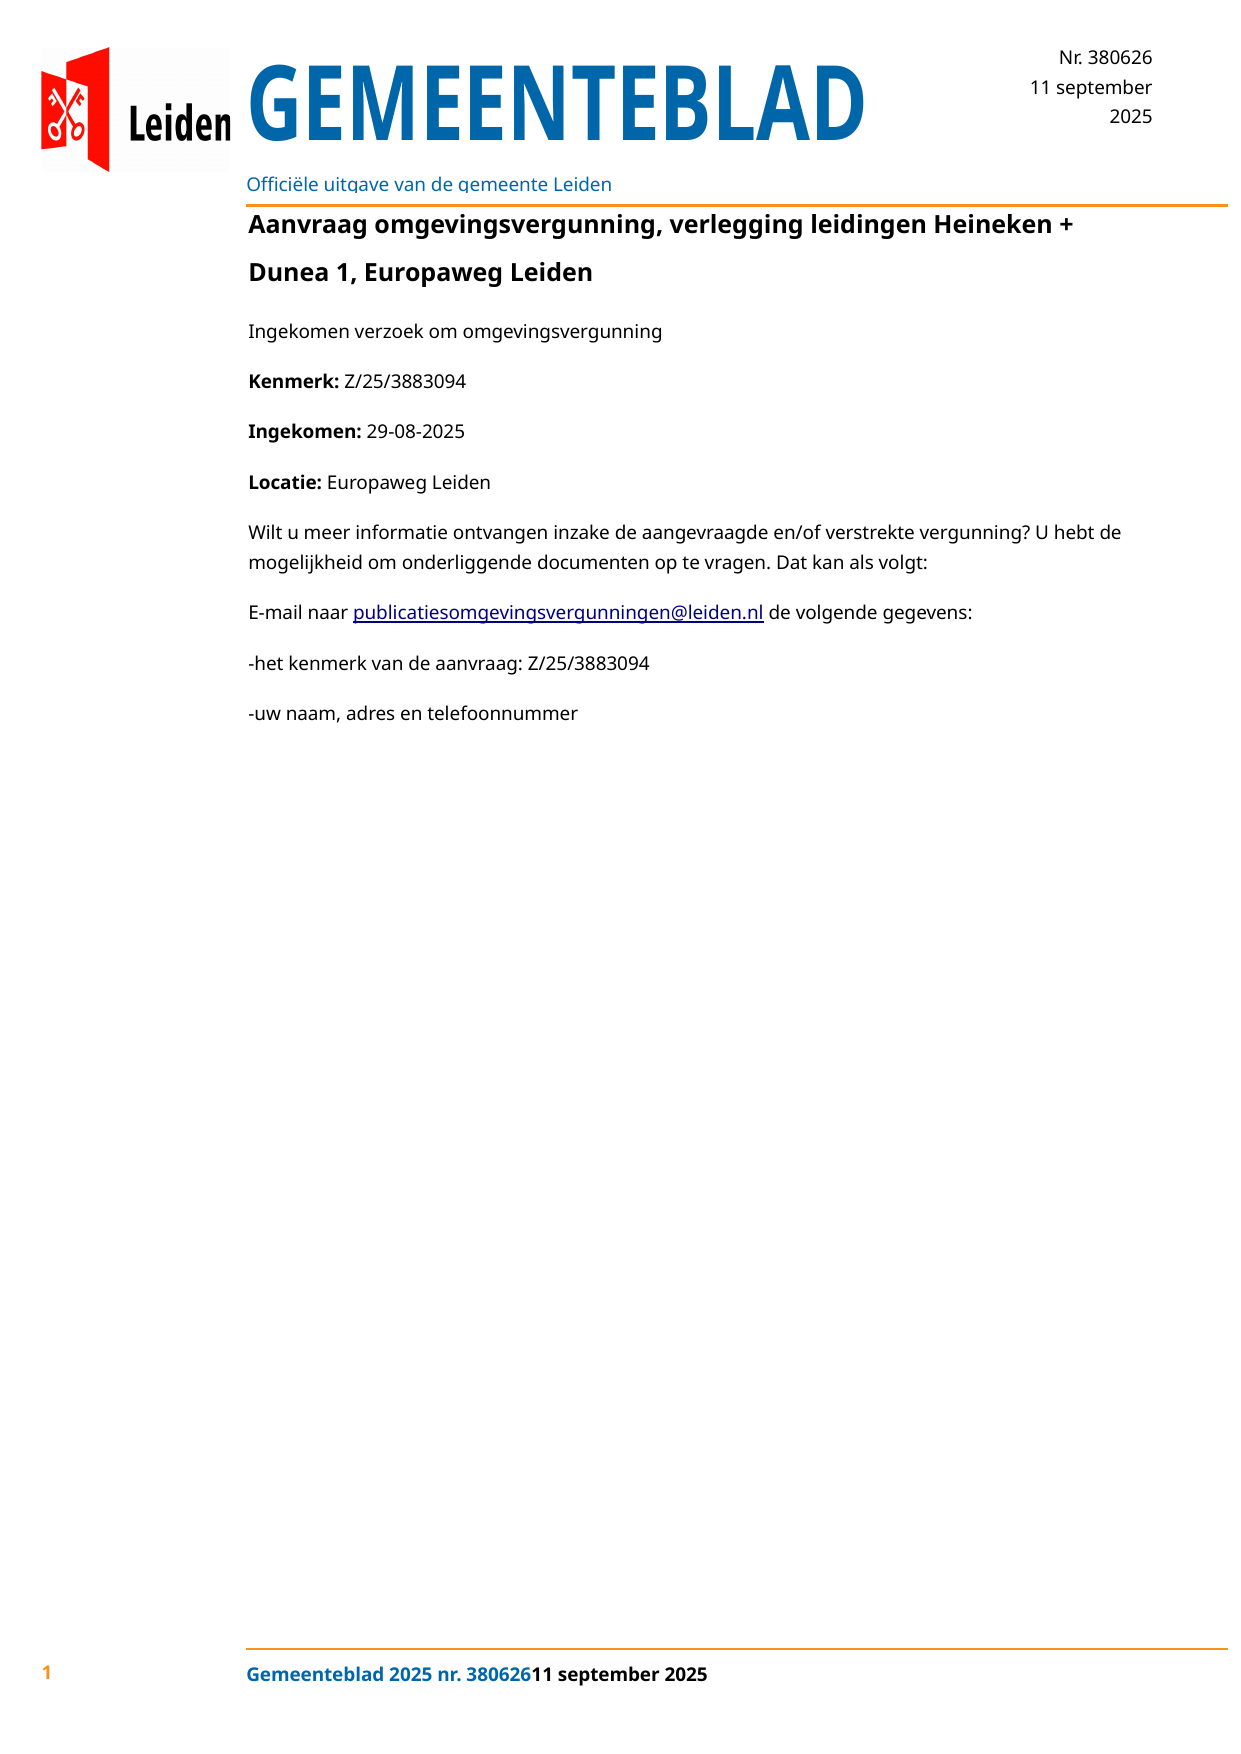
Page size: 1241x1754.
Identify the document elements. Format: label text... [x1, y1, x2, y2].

text E-mail naar publicatiesomgevingsvergunningen@leiden.nl de volgende gegevens: [248, 599, 1152, 625]
text -uw naam, adres en telefoonnummer [248, 700, 1152, 726]
text Locatie: Europaweg Leiden [248, 469, 1152, 495]
text Kenmerk: Z/25/3883094 [248, 368, 1152, 394]
text -het kenmerk van de aanvraag: Z/25/3883094 [248, 650, 1152, 676]
text Aanvraag omgevingsvergunning, verlegging leidingen Heineken + Dunea 1, Europaweg Leiden [248, 207, 1152, 288]
picture [41, 47, 231, 172]
text Wilt u meer informatie ontvangen inzake de aangevraagde en/of verstrekte vergunning? U hebt de mogelijkheid om onderliggende documenten op te vragen. Dat kan als volgt: [248, 519, 1152, 575]
text Ingekomen: 29-08-2025 [248, 419, 1152, 444]
text Ingekomen verzoek om omgevingsvergunning [248, 318, 1152, 344]
